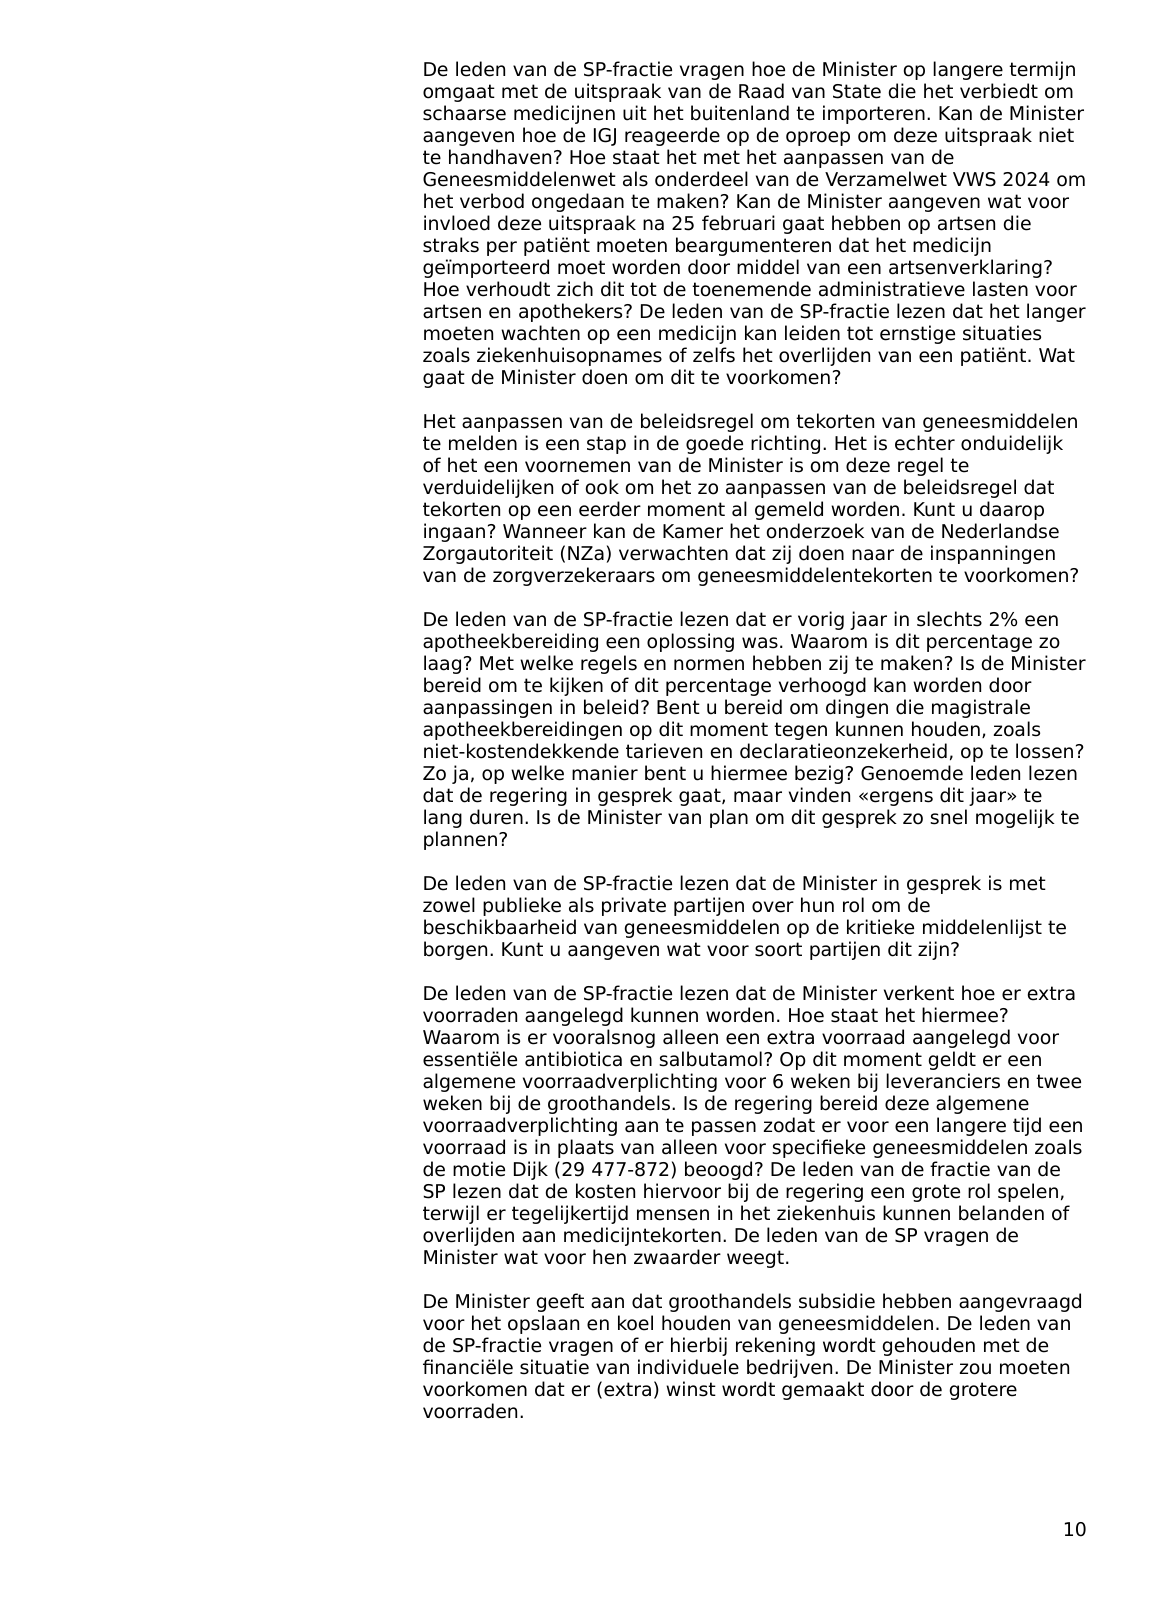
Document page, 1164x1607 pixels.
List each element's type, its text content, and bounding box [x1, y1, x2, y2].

text De leden van de SP-fractie vragen hoe de Minister op langere termijn omgaat met de uitspraak van de Raad van State die het verbiedt om schaarse medicijnen uit het buitenland te importeren. Kan de Minister aangeven hoe de IGJ reageerde op de oproep om deze uitspraak niet te handhaven? Hoe staat het met het aanpassen van de Geneesmiddelenwet als onderdeel van de Verzamelwet VWS 2024 om het verbod ongedaan te maken? Kan de Minister aangeven wat voor invloed deze uitspraak na 25 februari gaat hebben op artsen die straks per patiënt moeten beargumenteren dat het medicijn geïmporteerd moet worden door middel van een artsenverklaring? Hoe verhoudt zich dit tot de toenemende administratieve lasten voor artsen en apothekers? De leden van de SP-fractie lezen dat het langer moeten wachten op een medicijn kan leiden tot ernstige situaties zoals ziekenhuisopnames of zelfs het overlijden van een patiënt. Wat gaat de Minister doen om dit te voorkomen? [422, 59, 1087, 389]
text De leden van de SP-fractie lezen dat de Minister in gesprek is met zowel publieke als private partijen over hun rol om de beschikbaarheid van geneesmiddelen op de kritieke middelenlijst te borgen. Kunt u aangeven wat voor soort partijen dit zijn? [422, 873, 1087, 961]
text De Minister geeft aan dat groothandels subsidie hebben aangevraagd voor het opslaan en koel houden van geneesmiddelen. De leden van de SP-fractie vragen of er hierbij rekening wordt gehouden met de financiële situatie van individuele bedrijven. De Minister zou moeten voorkomen dat er (extra) winst wordt gemaakt door de grotere voorraden. [422, 1291, 1087, 1423]
text De leden van de SP-fractie lezen dat er vorig jaar in slechts 2% een apotheekbereiding een oplossing was. Waarom is dit percentage zo laag? Met welke regels en normen hebben zij te maken? Is de Minister bereid om te kijken of dit percentage verhoogd kan worden door aanpassingen in beleid? Bent u bereid om dingen die magistrale apotheekbereidingen op dit moment tegen kunnen houden, zoals niet-kostendekkende tarieven en declaratieonzekerheid, op te lossen? Zo ja, op welke manier bent u hiermee bezig? Genoemde leden lezen dat de regering in gesprek gaat, maar vinden «ergens dit jaar» te lang duren. Is de Minister van plan om dit gesprek zo snel mogelijk te plannen? [422, 609, 1087, 851]
text De leden van de SP-fractie lezen dat de Minister verkent hoe er extra voorraden aangelegd kunnen worden. Hoe staat het hiermee? Waarom is er vooralsnog alleen een extra voorraad aangelegd voor essentiële antibiotica en salbutamol? Op dit moment geldt er een algemene voorraadverplichting voor 6 weken bij leveranciers en twee weken bij de groothandels. Is de regering bereid deze algemene voorraadverplichting aan te passen zodat er voor een langere tijd een voorraad is in plaats van alleen voor specifieke geneesmiddelen zoals de motie Dijk (29 477-872) beoogd? De leden van de fractie van de SP lezen dat de kosten hiervoor bij de regering een grote rol spelen, terwijl er tegelijkertijd mensen in het ziekenhuis kunnen belanden of overlijden aan medicijntekorten. De leden van de SP vragen de Minister wat voor hen zwaarder weegt. [422, 983, 1087, 1269]
text Het aanpassen van de beleidsregel om tekorten van geneesmiddelen te melden is een stap in de goede richting. Het is echter onduidelijk of het een voornemen van de Minister is om deze regel te verduidelijken of ook om het zo aanpassen van de beleidsregel dat tekorten op een eerder moment al gemeld worden. Kunt u daarop ingaan? Wanneer kan de Kamer het onderzoek van de Nederlandse Zorgautoriteit (NZa) verwachten dat zij doen naar de inspanningen van de zorgverzekeraars om geneesmiddelentekorten te voorkomen? [422, 411, 1087, 587]
